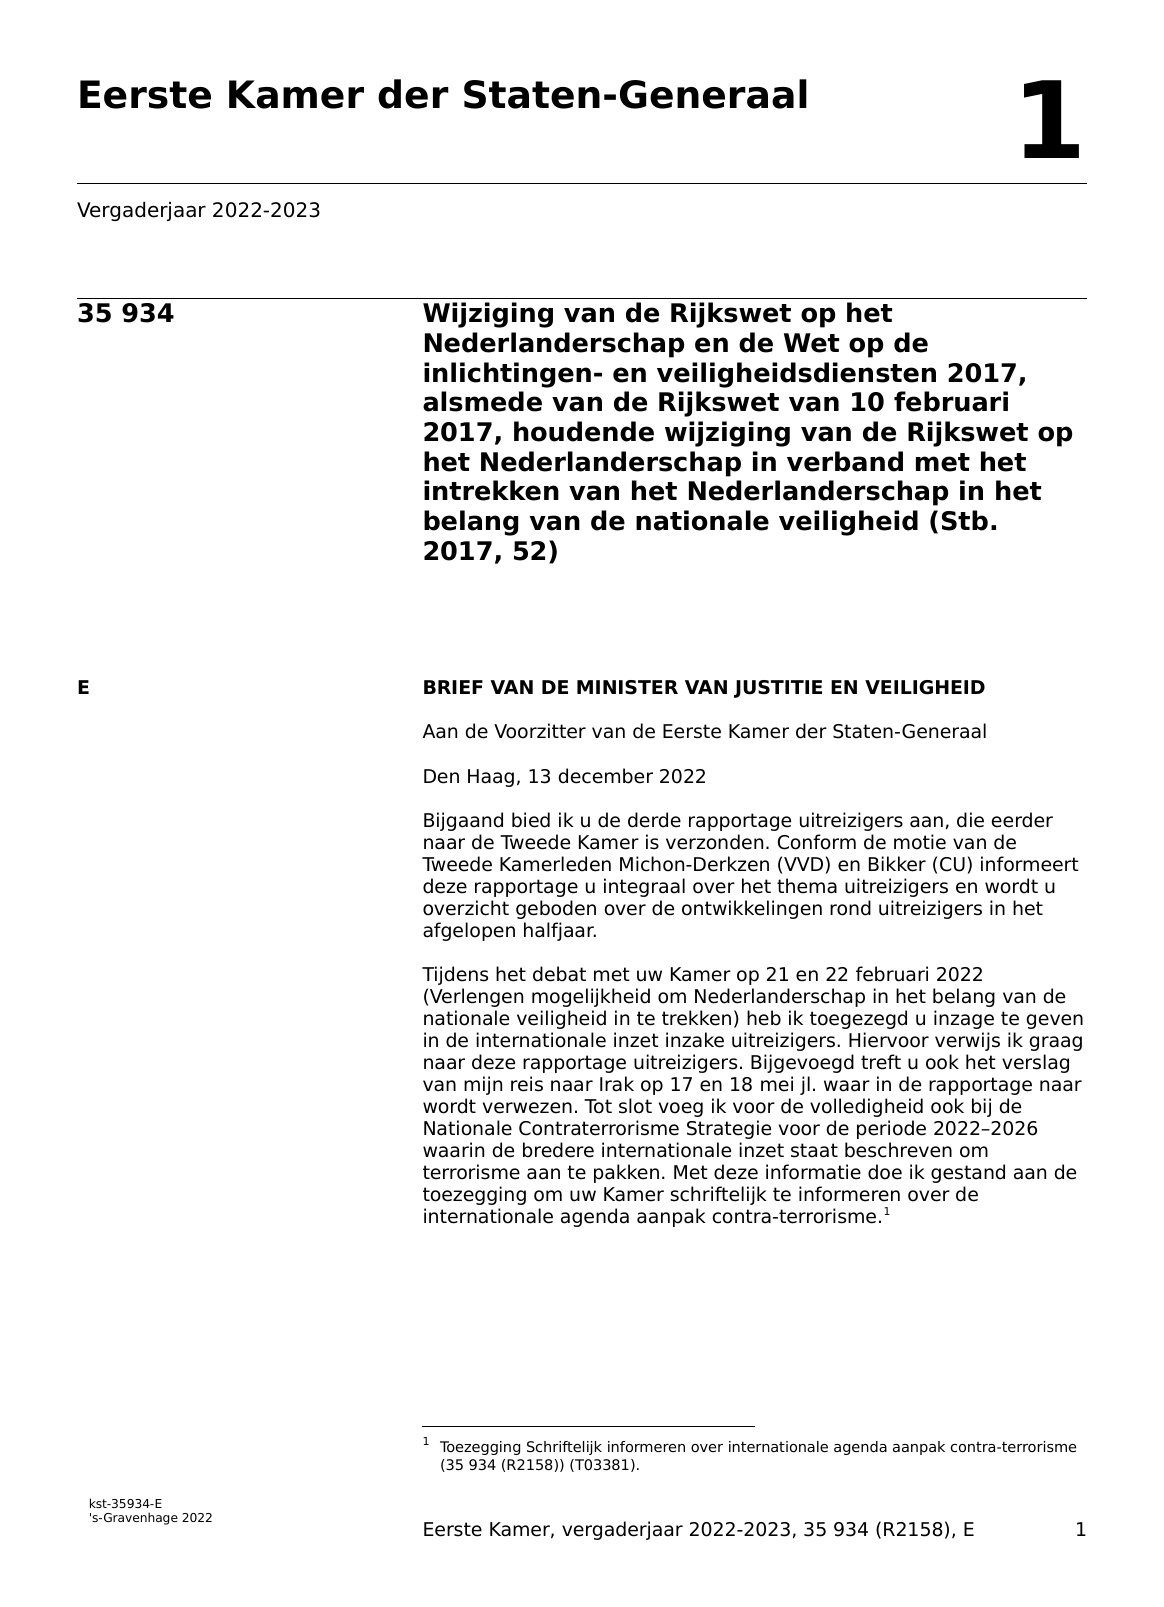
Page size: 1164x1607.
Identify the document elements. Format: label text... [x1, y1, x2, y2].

text Den Haag, 13 december 2022 [422, 766, 1087, 787]
table_header Eerste Kamer der Staten-Generaal [77, 59, 886, 183]
subtitle 35 934 Wijziging van de Rijkswet op het Nederlanderschap en de Wet op de inlichtingen- en veiligheidsdiensten 2017, alsmede van de Rijkswet van 10 februari 2017, houdende wijziging van de Rijkswet op het Nederlanderschap in verband met het intrekken van het Nederlanderschap in het belang van de nationale veiligheid (Stb. 2017, 52) [77, 299, 1087, 566]
text Toezegging Schriftelijk informeren over internationale agenda aanpak contra-terrorisme (35 934 (R2158)) (T03381). [422, 1435, 1087, 1474]
text Bijgaand bied ik u de derde rapportage uitreizigers aan, die eerder naar de Tweede Kamer is verzonden. Conform de motie van de Tweede Kamerleden Michon-Derkzen (VVD) en Bikker (CU) informeert deze rapportage u integraal over het thema uitreizigers en wordt u overzicht geboden over de ontwikkelingen rond uitreizigers in het afgelopen halfjaar. [422, 810, 1087, 942]
text Tijdens het debat met uw Kamer op 21 en 22 februari 2022 (Verlengen mogelijkheid om Nederlanderschap in het belang van de nationale veiligheid in te trekken) heb ik toegezegd u inzage te geven in de internationale inzet inzake uitreizigers. Hiervoor verwijs ik graag naar deze rapportage uitreizigers. Bijgevoegd treft u ook het verslag van mijn reis naar Irak op 17 en 18 mei jl. waar in de rapportage naar wordt verwezen. Tot slot voeg ik voor de volledigheid ook bij de Nationale Contraterrorisme Strategie voor de periode 2022–2026 waarin de bredere internationale inzet staat beschreven om terrorisme aan te pakken. Met deze informatie doe ik gestand aan de toezegging om uw Kamer schriftelijk te informeren over de internationale agenda aanpak contra-terrorisme. [422, 964, 1087, 1227]
text Aan de Voorzitter van de Eerste Kamer der Staten-Generaal [422, 721, 1087, 743]
table_cell Vergaderjaar 2022-2023 [77, 184, 1087, 298]
text 's-Gravenhage 2022 [88, 1511, 323, 1525]
subtitle E BRIEF VAN DE MINISTER VAN JUSTITIE EN VEILIGHEID [77, 677, 1087, 699]
text kst-35934-E [88, 1497, 323, 1511]
table_header 1 [886, 59, 1087, 183]
